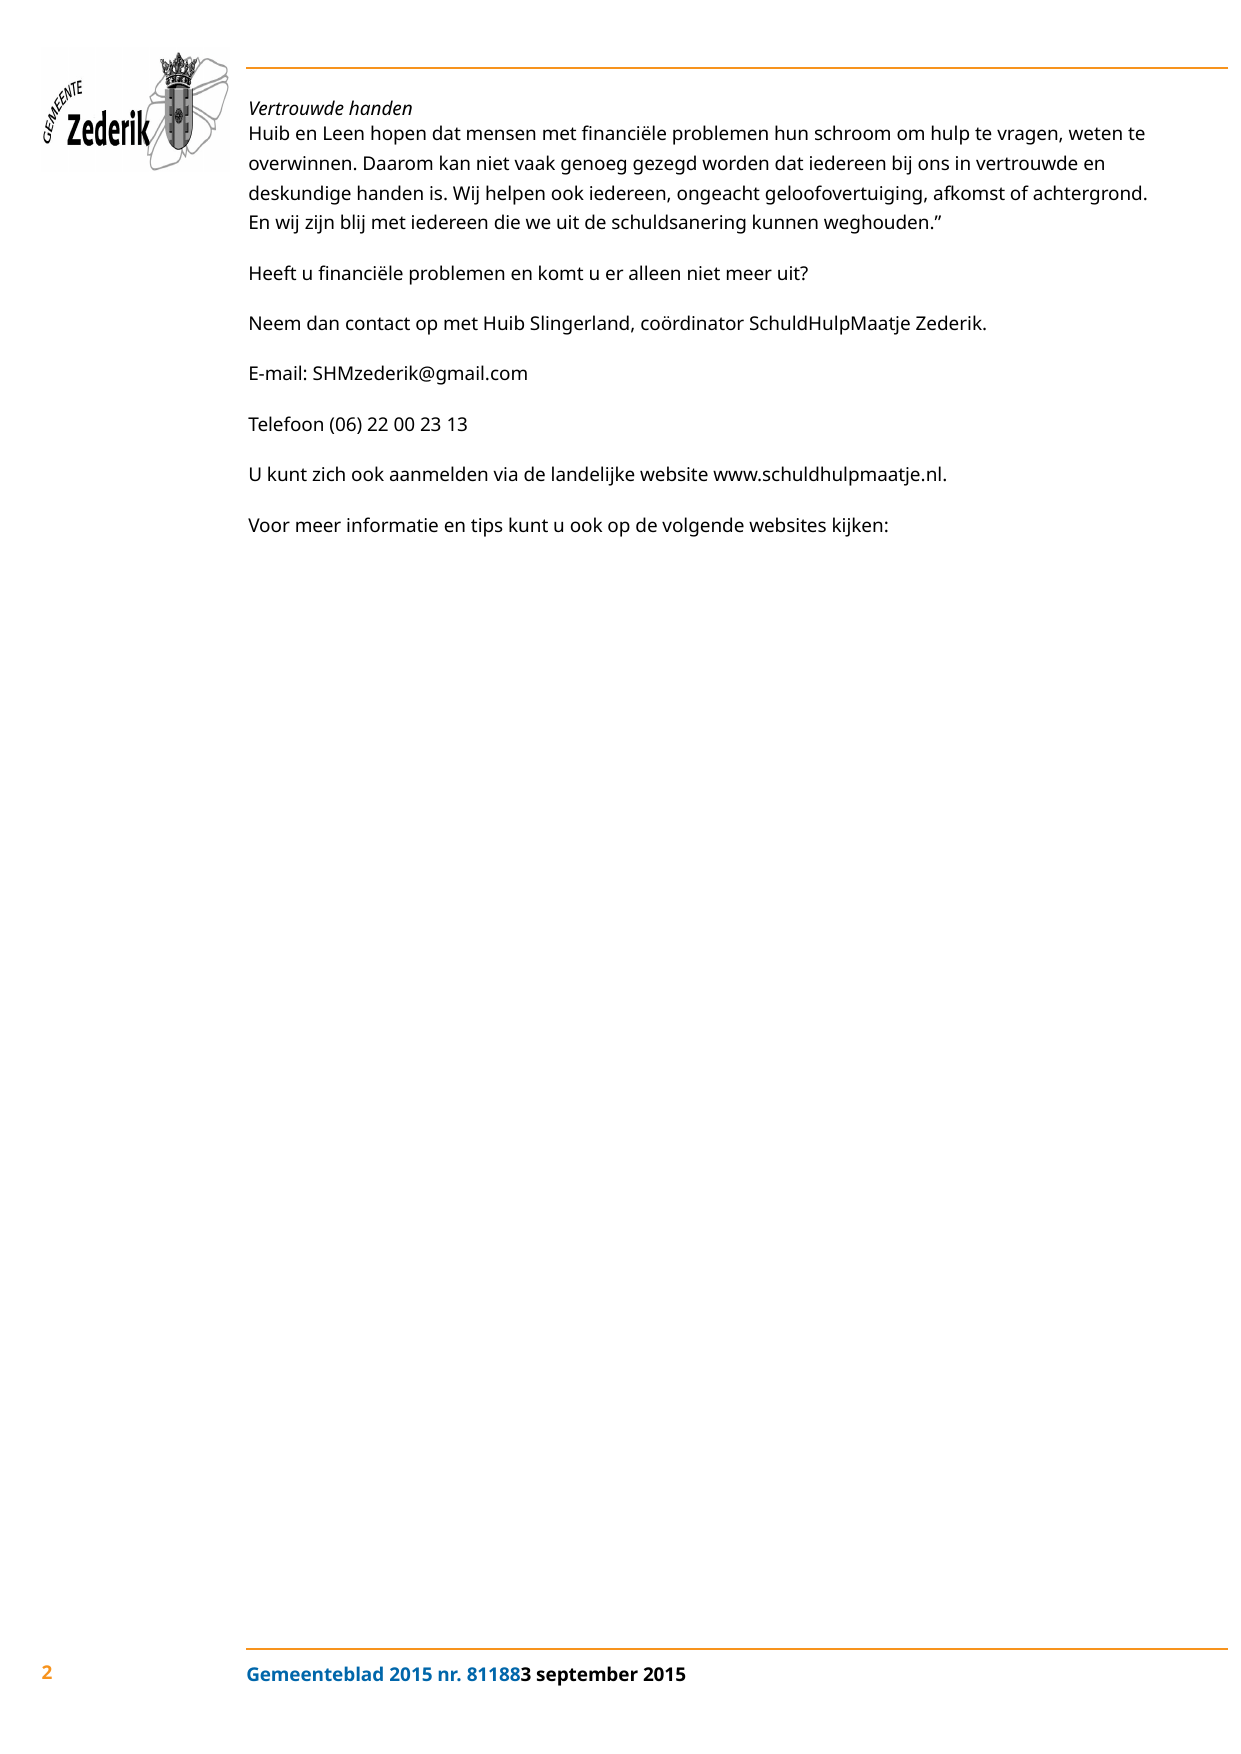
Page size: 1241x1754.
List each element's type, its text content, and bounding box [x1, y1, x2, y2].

text Vertrouwde handen [248, 95, 1152, 121]
text Telefoon (06) 22 00 23 13 [248, 411, 1152, 437]
text Huib en Leen hopen dat mensen met financiële problemen hun schroom om hulp te vragen, weten te overwinnen. Daarom kan niet vaak genoeg gezegd worden dat iedereen bij ons in vertrouwde en deskundige handen is. Wij helpen ook iedereen, ongeacht geloofovertuiging, afkomst of achtergrond. En wij zijn blij met iedereen die we uit de schuldsanering kunnen weghouden.” [248, 121, 1152, 235]
text Neem dan contact op met Huib Slingerland, coördinator SchuldHulpMaatje Zederik. [248, 310, 1152, 336]
text E-mail: SHMzederik@gmail.com [248, 361, 1152, 386]
text U kunt zich ook aanmelden via de landelijke website www.schuldhulpmaatje.nl. [248, 461, 1152, 487]
text Heeft u financiële problemen en komt u er alleen niet meer uit? [248, 260, 1152, 285]
text Voor meer informatie en tips kunt u ook op de volgende websites kijken: [248, 512, 1152, 537]
picture [41, 47, 231, 172]
